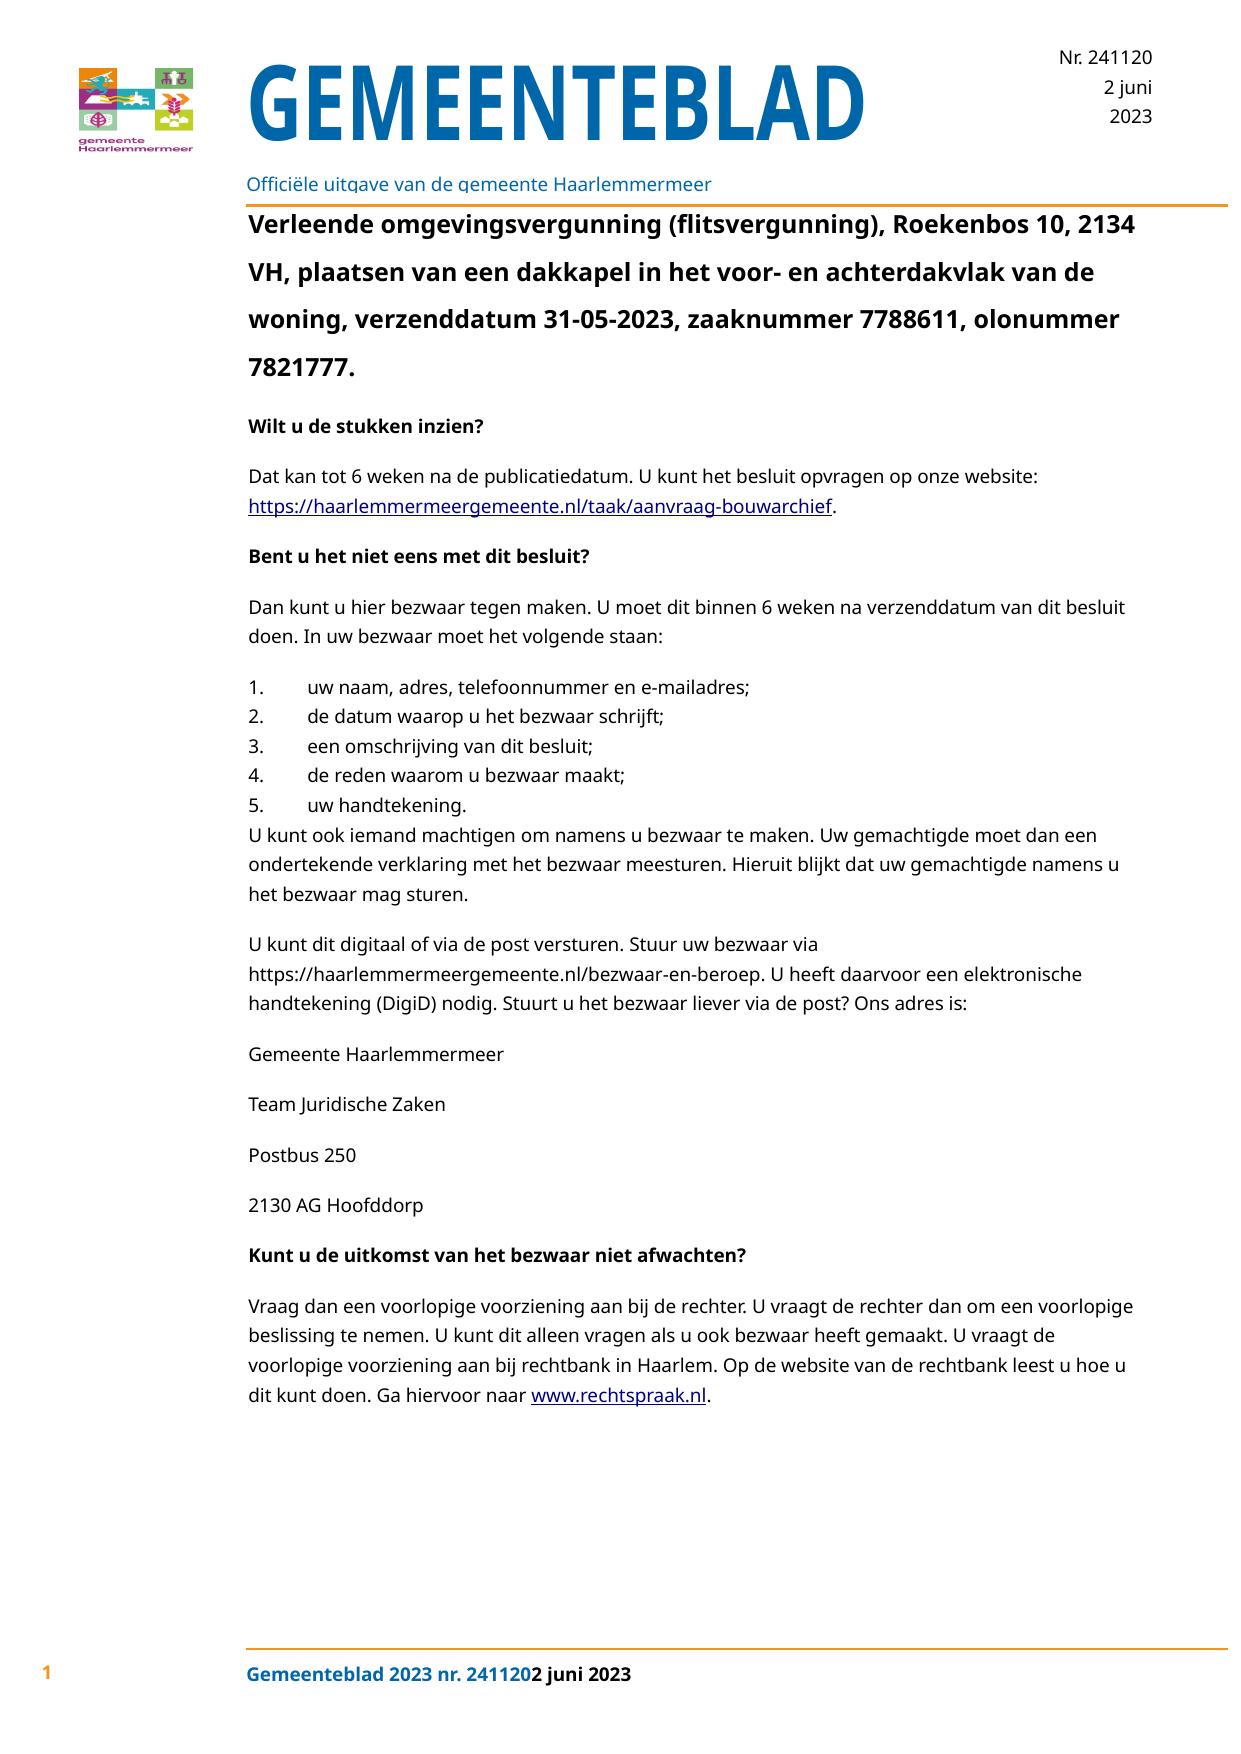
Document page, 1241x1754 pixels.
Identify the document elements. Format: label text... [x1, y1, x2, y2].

list de datum waarop u het bezwaar schrijft; [248, 703, 1152, 729]
text Kunt u de uitkomst van het bezwaar niet afwachten? [248, 1243, 1152, 1268]
list de reden waarom u bezwaar maakt; [248, 763, 1152, 788]
text Vraag dan een voorlopige voorziening aan bij de rechter. U vraagt de rechter dan om een voorlopige beslissing te nemen. U kunt dit alleen vragen als u ook bezwaar heeft gemaakt. U vraagt de voorlopige voorziening aan bij rechtbank in Haarlem. Op de website van de rechtbank leest u hoe u dit kunt doen. Ga hiervoor naar www.rechtspraak.nl. [248, 1293, 1152, 1408]
picture [41, 47, 231, 172]
list uw naam, adres, telefoonnummer en e-mailadres; [248, 674, 1152, 700]
text Dan kunt u hier bezwaar tegen maken. U moet dit binnen 6 weken na verzenddatum van dit besluit doen. In uw bezwaar moet het volgende staan: [248, 594, 1152, 649]
text Wilt u de stukken inzien? [248, 413, 1152, 439]
text U kunt ook iemand machtigen om namens u bezwaar te maken. Uw gemachtigde moet dan een ondertekende verklaring met het bezwaar meesturen. Hieruit blijkt dat uw gemachtigde namens u het bezwaar mag sturen. [248, 822, 1152, 907]
list uw handtekening. [248, 792, 1152, 818]
text Dat kan tot 6 weken na de publicatiedatum. U kunt het besluit opvragen op onze website: https://haarlemmermeergemeente.nl/taak/aanvraag-bouwarchief. [248, 463, 1152, 519]
list een omschrijving van dit besluit; [248, 733, 1152, 759]
text Verleende omgevingsvergunning (flitsvergunning), Roekenbos 10, 2134 VH, plaatsen van een dakkapel in het voor- en achterdakvlak van de woning, verzenddatum 31-05-2023, zaaknummer 7788611, olonummer 7821777. [248, 207, 1152, 384]
text Bent u het niet eens met dit besluit? [248, 543, 1152, 569]
text Postbus 250 [248, 1142, 1152, 1168]
text U kunt dit digitaal of via de post versturen. Stuur uw bezwaar via https://haarlemmermeergemeente.nl/bezwaar-en-beroep. U heeft daarvoor een elektronische handtekening (DigiD) nodig. Stuurt u het bezwaar liever via de post? Ons adres is: [248, 931, 1152, 1016]
text Team Juridische Zaken [248, 1091, 1152, 1117]
text Gemeente Haarlemmermeer [248, 1041, 1152, 1067]
text 2130 AG Hoofddorp [248, 1192, 1152, 1218]
